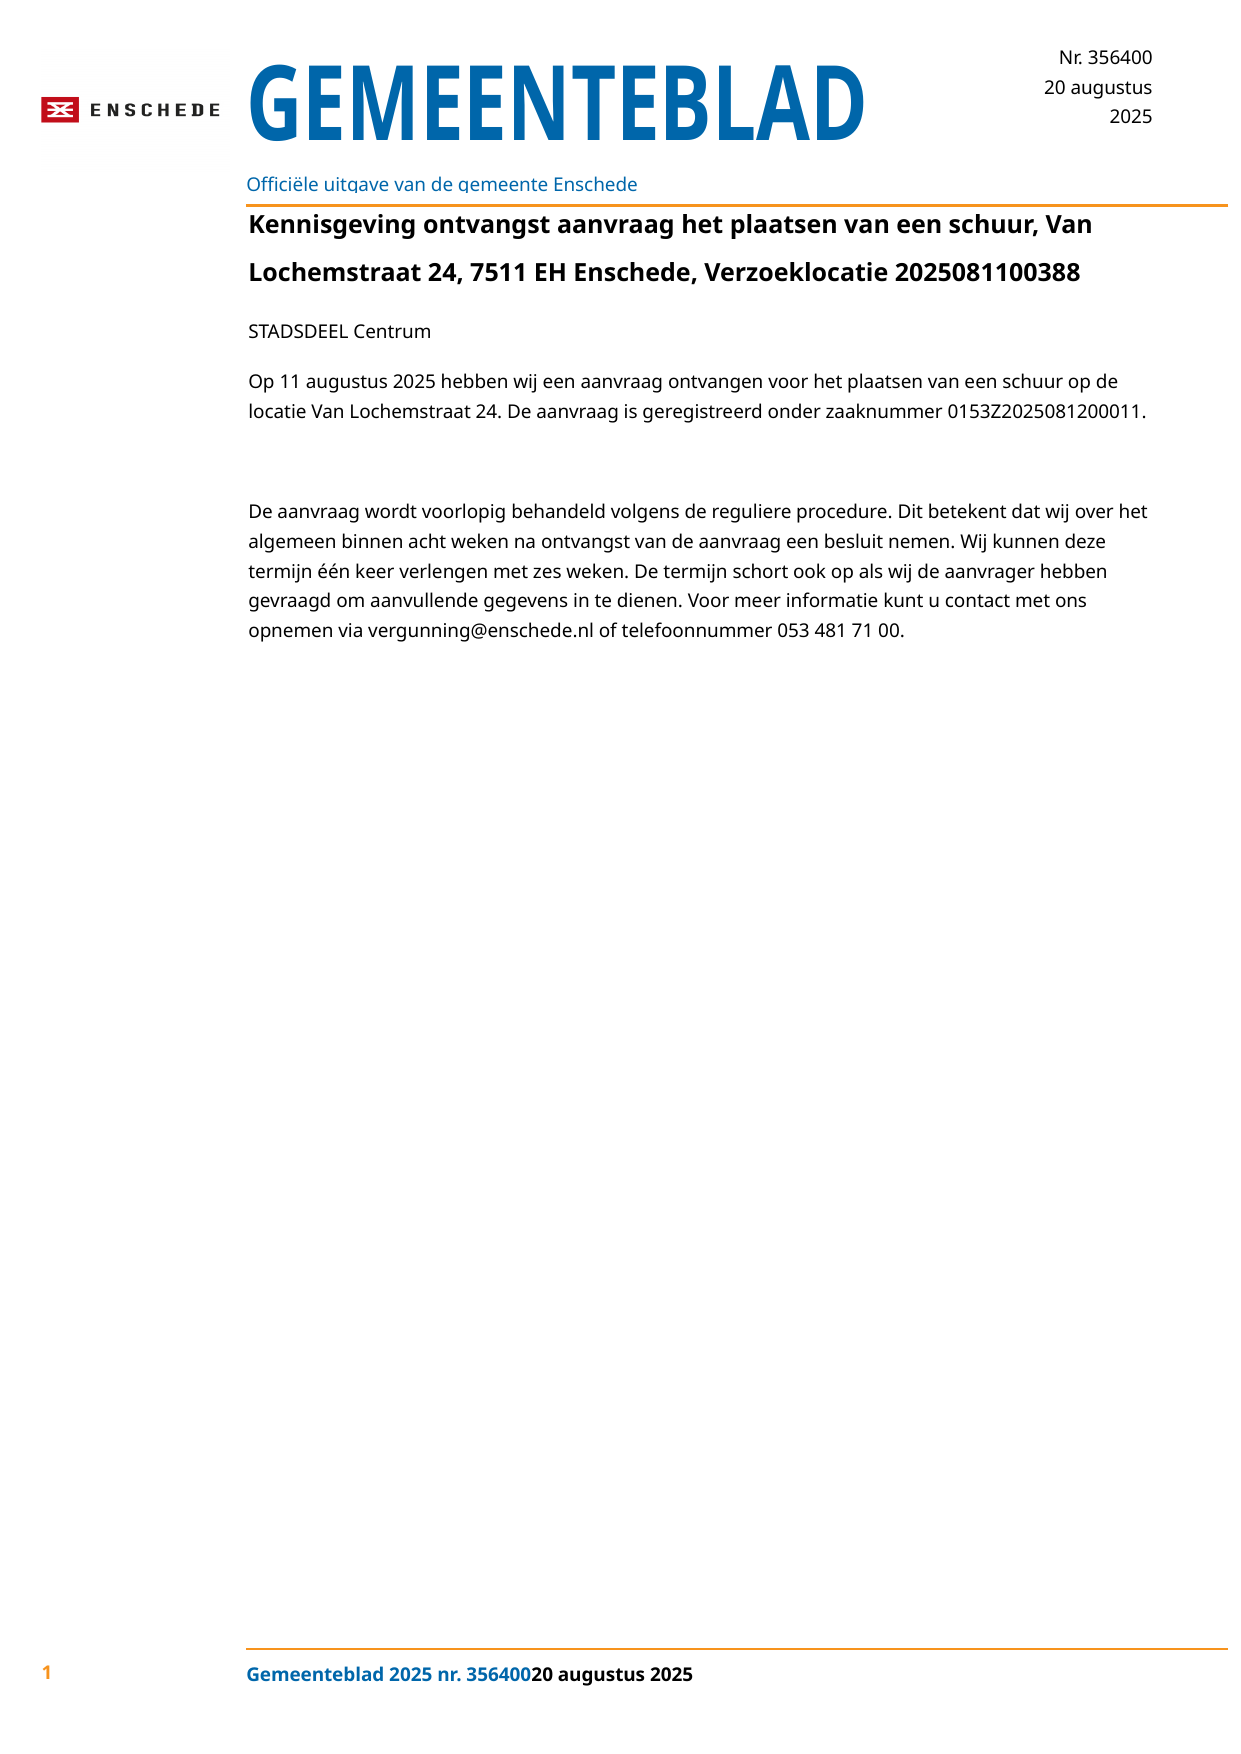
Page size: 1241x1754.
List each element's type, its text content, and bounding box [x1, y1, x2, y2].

picture [41, 47, 231, 172]
text Op 11 augustus 2025 hebben wij een aanvraag ontvangen voor het plaatsen van een schuur op de locatie Van Lochemstraat 24. De aanvraag is geregistreerd onder zaaknummer 0153Z2025081200011. [248, 368, 1152, 424]
text De aanvraag wordt voorlopig behandeld volgens de reguliere procedure. Dit betekent dat wij over het algemeen binnen acht weken na ontvangst van de aanvraag een besluit nemen. Wij kunnen deze termijn één keer verlengen met zes weken. De termijn schort ook op als wij de aanvrager hebben gevraagd om aanvullende gegevens in te dienen. Voor meer informatie kunt u contact met ons opnemen via vergunning@enschede.nl of telefoonnummer 053 481 71 00. [248, 499, 1152, 643]
text STADSDEEL Centrum [248, 318, 1152, 344]
text Kennisgeving ontvangst aanvraag het plaatsen van een schuur, Van Lochemstraat 24, 7511 EH Enschede, Verzoeklocatie 2025081100388 [248, 207, 1152, 288]
